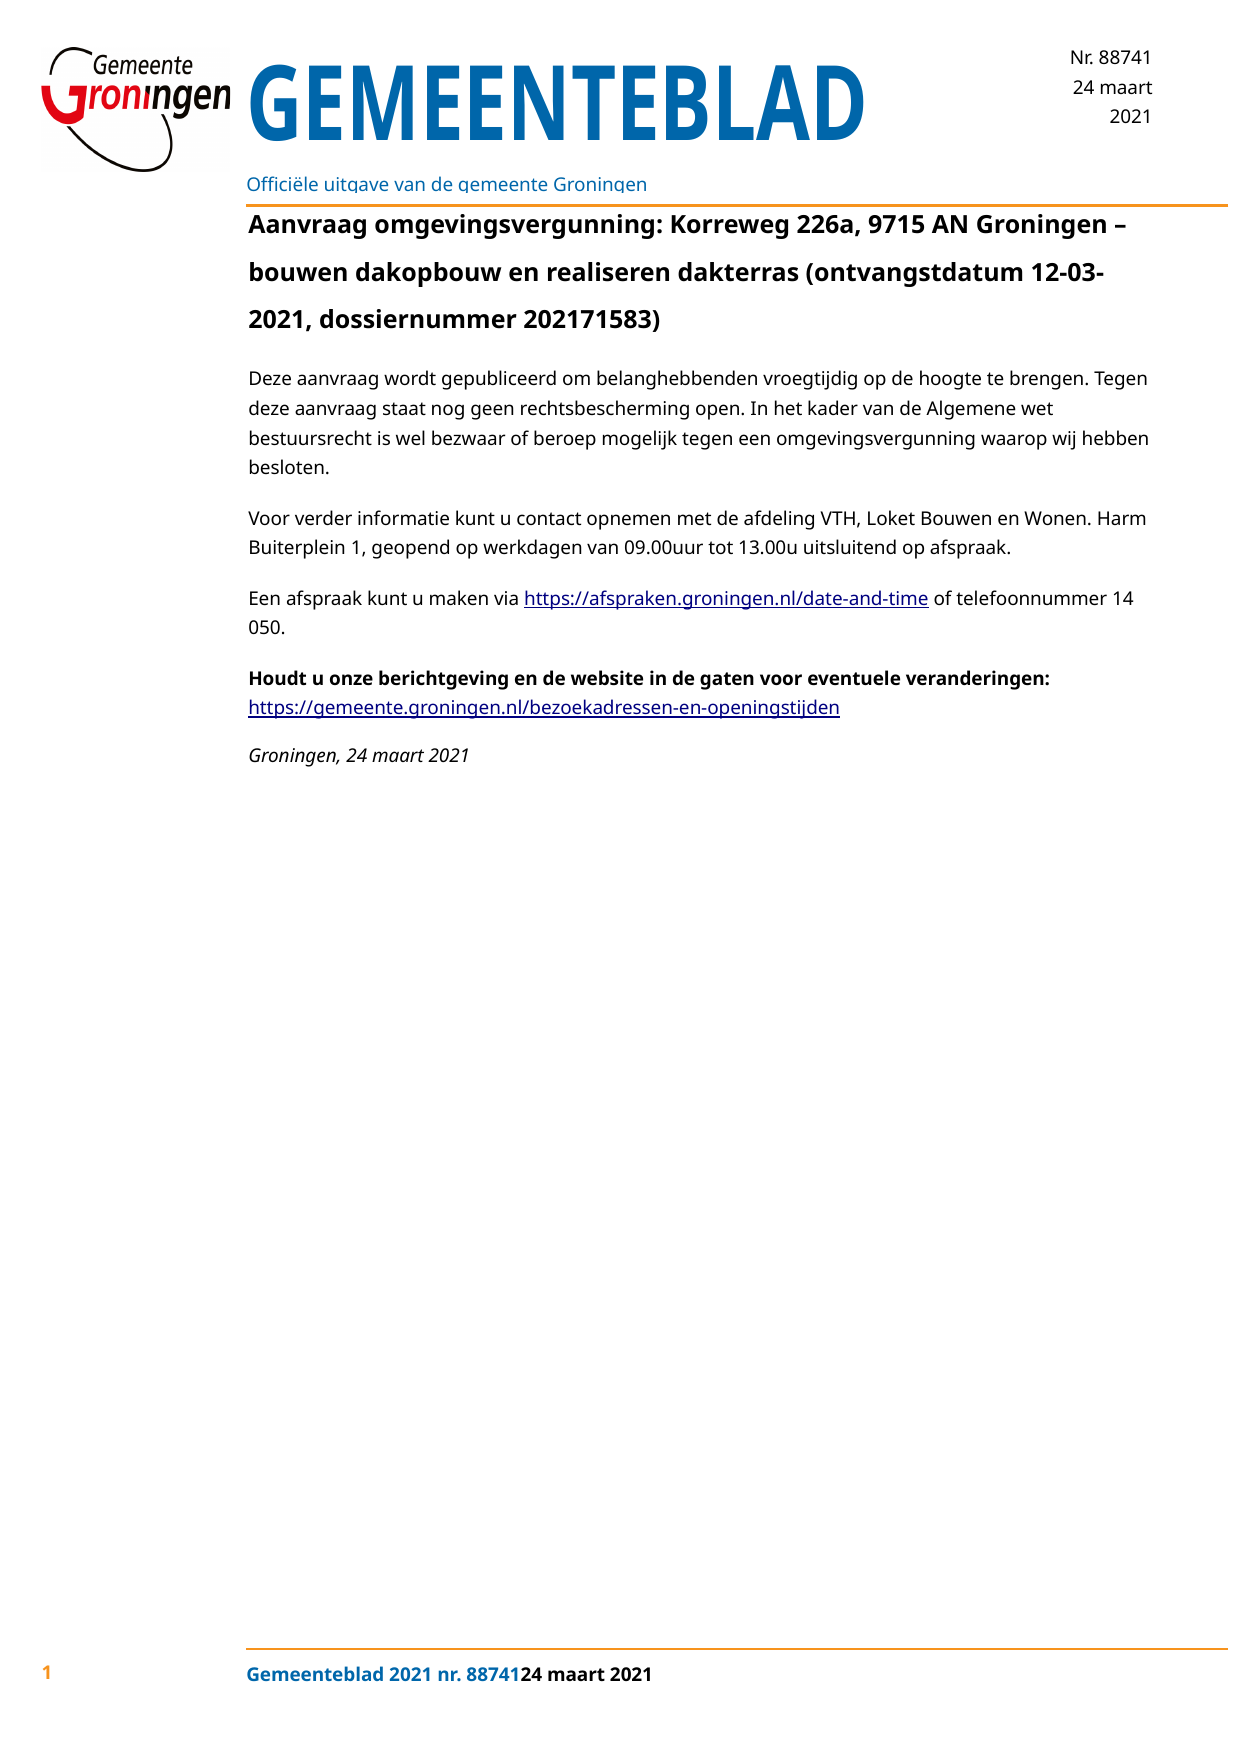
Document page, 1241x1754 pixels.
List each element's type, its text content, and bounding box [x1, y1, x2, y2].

text Groningen, 24 maart 2021 [248, 742, 1152, 768]
picture [41, 47, 231, 172]
text Aanvraag omgevingsvergunning: Korreweg 226a, 9715 AN Groningen – bouwen dakopbouw en realiseren dakterras (ontvangstdatum 12-03-2021, dossiernummer 202171583) [248, 207, 1152, 336]
text Deze aanvraag wordt gepubliceerd om belanghebbenden vroegtijdig op de hoogte te brengen. Tegen deze aanvraag staat nog geen rechtsbescherming open. In het kader van de Algemene wet bestuursrecht is wel bezwaar of beroep mogelijk tegen een omgevingsvergunning waarop wij hebben besloten. [248, 366, 1152, 480]
text Voor verder informatie kunt u contact opnemen met de afdeling VTH, Loket Bouwen en Wonen. Harm Buiterplein 1, geopend op werkdagen van 09.00uur tot 13.00u uitsluitend op afspraak. [248, 505, 1152, 560]
text Houdt u onze berichtgeving en de website in de gaten voor eventuele veranderingen: https://gemeente.groningen.nl/bezoekadressen-en-openingstijden [248, 665, 1152, 720]
text Een afspraak kunt u maken via https://afspraken.groningen.nl/date-and-time of telefoonnummer 14 050. [248, 585, 1152, 640]
